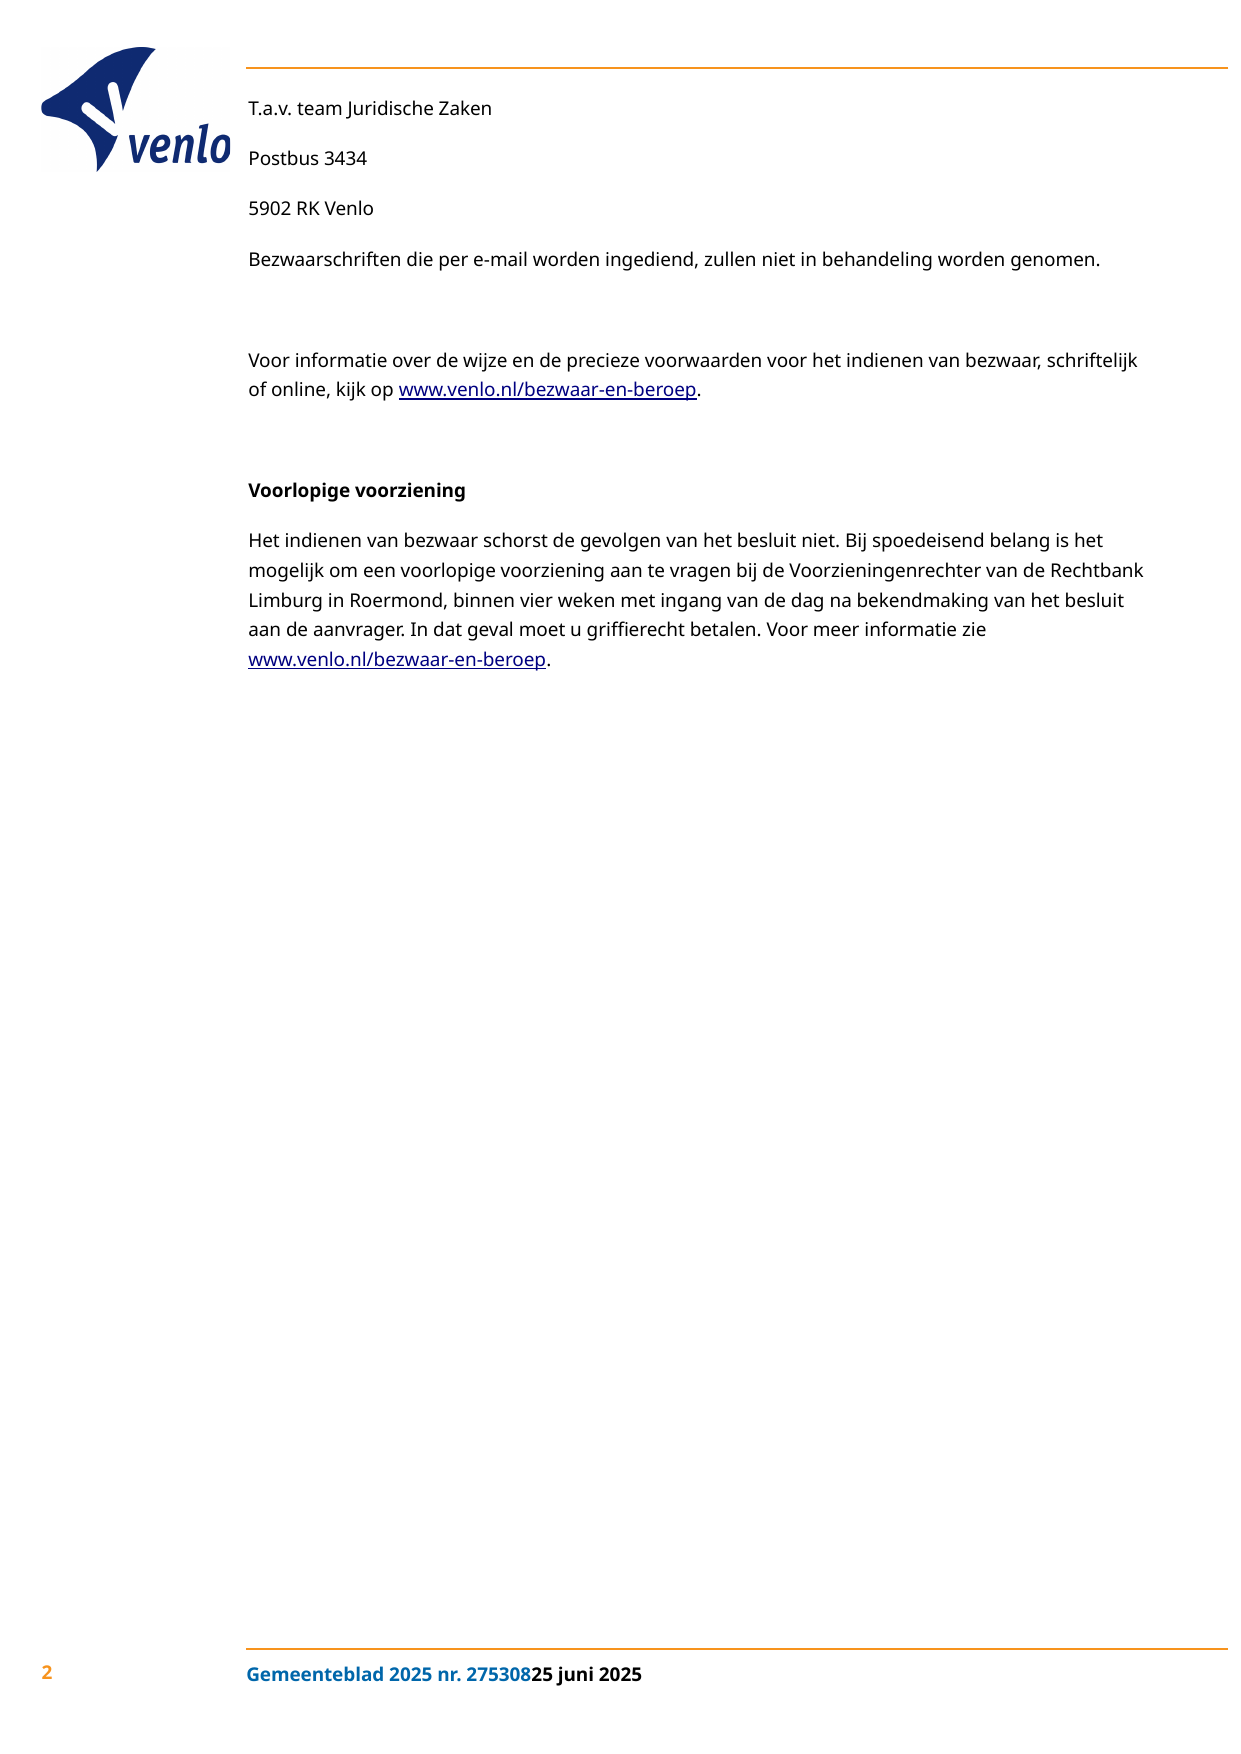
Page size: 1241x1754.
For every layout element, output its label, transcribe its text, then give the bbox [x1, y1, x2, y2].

text T.a.v. team Juridische Zaken [248, 95, 1152, 121]
text Postbus 3434 [248, 145, 1152, 171]
picture [41, 47, 231, 172]
text Voor informatie over de wijze en de precieze voorwaarden voor het indienen van bezwaar, schriftelijk of online, kijk op www.venlo.nl/bezwaar-en-beroep. [248, 347, 1152, 402]
text 5902 RK Venlo [248, 196, 1152, 221]
text Voorlopige voorziening [248, 477, 1152, 503]
text Bezwaarschriften die per e-mail worden ingediend, zullen niet in behandeling worden genomen. [248, 246, 1152, 272]
text Het indienen van bezwaar schorst de gevolgen van het besluit niet. Bij spoedeisend belang is het mogelijk om een voorlopige voorziening aan te vragen bij de Voorzieningenrechter van de Rechtbank Limburg in Roermond, binnen vier weken met ingang van de dag na bekendmaking van het besluit aan de aanvrager. In dat geval moet u griffierecht betalen. Voor meer informatie zie www.venlo.nl/bezwaar-en-beroep. [248, 528, 1152, 672]
